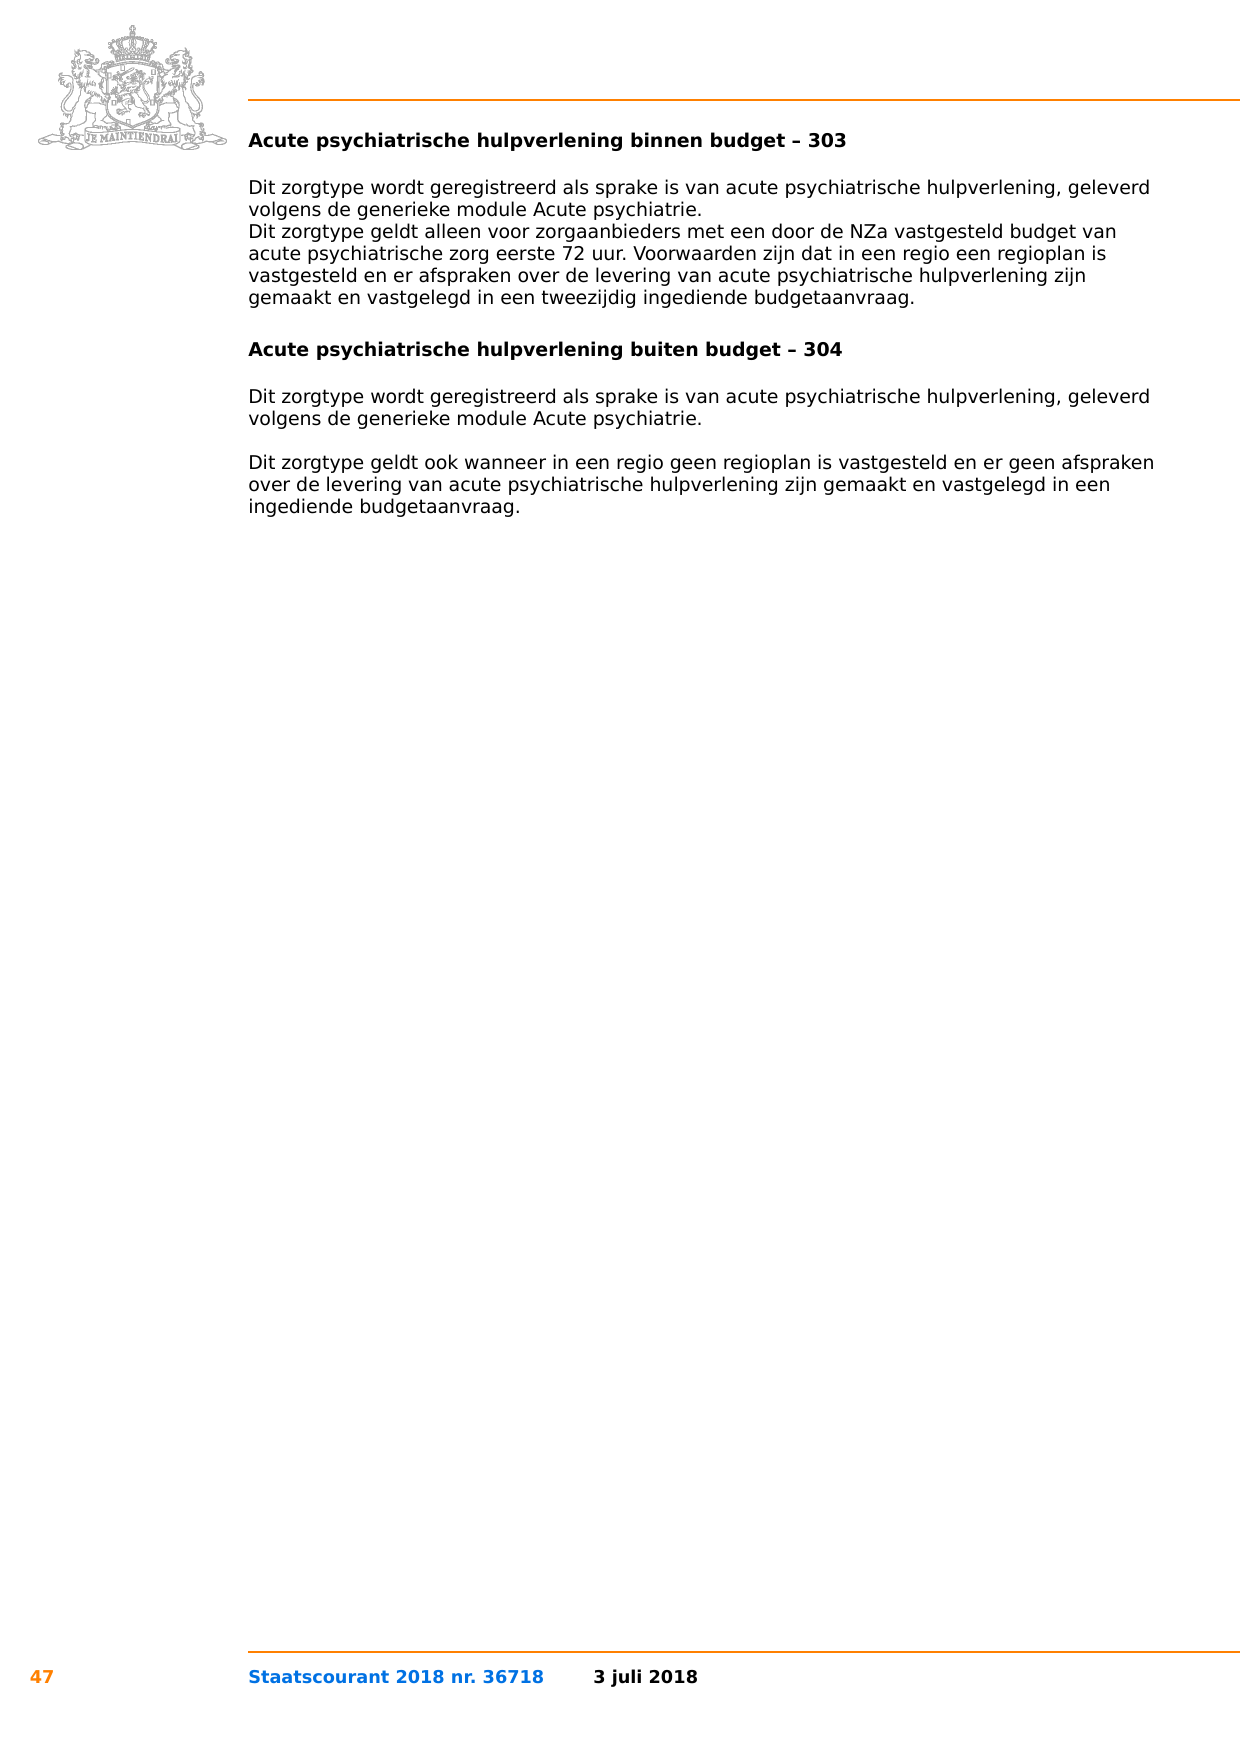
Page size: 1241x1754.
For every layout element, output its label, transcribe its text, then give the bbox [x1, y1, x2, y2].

text Dit zorgtype wordt geregistreerd als sprake is van acute psychiatrische hulpverlening, geleverd volgens de generieke module Acute psychiatrie. [248, 177, 1163, 221]
picture [38, 25, 227, 150]
subtitle Acute psychiatrische hulpverlening binnen budget – 303 [248, 130, 1163, 152]
text Dit zorgtype geldt ook wanneer in een regio geen regioplan is vastgesteld en er geen afspraken over de levering van acute psychiatrische hulpverlening zijn gemaakt en vastgelegd in een ingediende budgetaanvraag. [248, 452, 1163, 517]
text Dit zorgtype wordt geregistreerd als sprake is van acute psychiatrische hulpverlening, geleverd volgens de generieke module Acute psychiatrie. [248, 386, 1163, 430]
subtitle Acute psychiatrische hulpverlening buiten budget – 304 [248, 339, 1163, 361]
text Dit zorgtype geldt alleen voor zorgaanbieders met een door de NZa vastgesteld budget van acute psychiatrische zorg eerste 72 uur. Voorwaarden zijn dat in een regio een regioplan is vastgesteld en er afspraken over de levering van acute psychiatrische hulpverlening zijn gemaakt en vastgelegd in een tweezijdig ingediende budgetaanvraag. [248, 221, 1163, 309]
